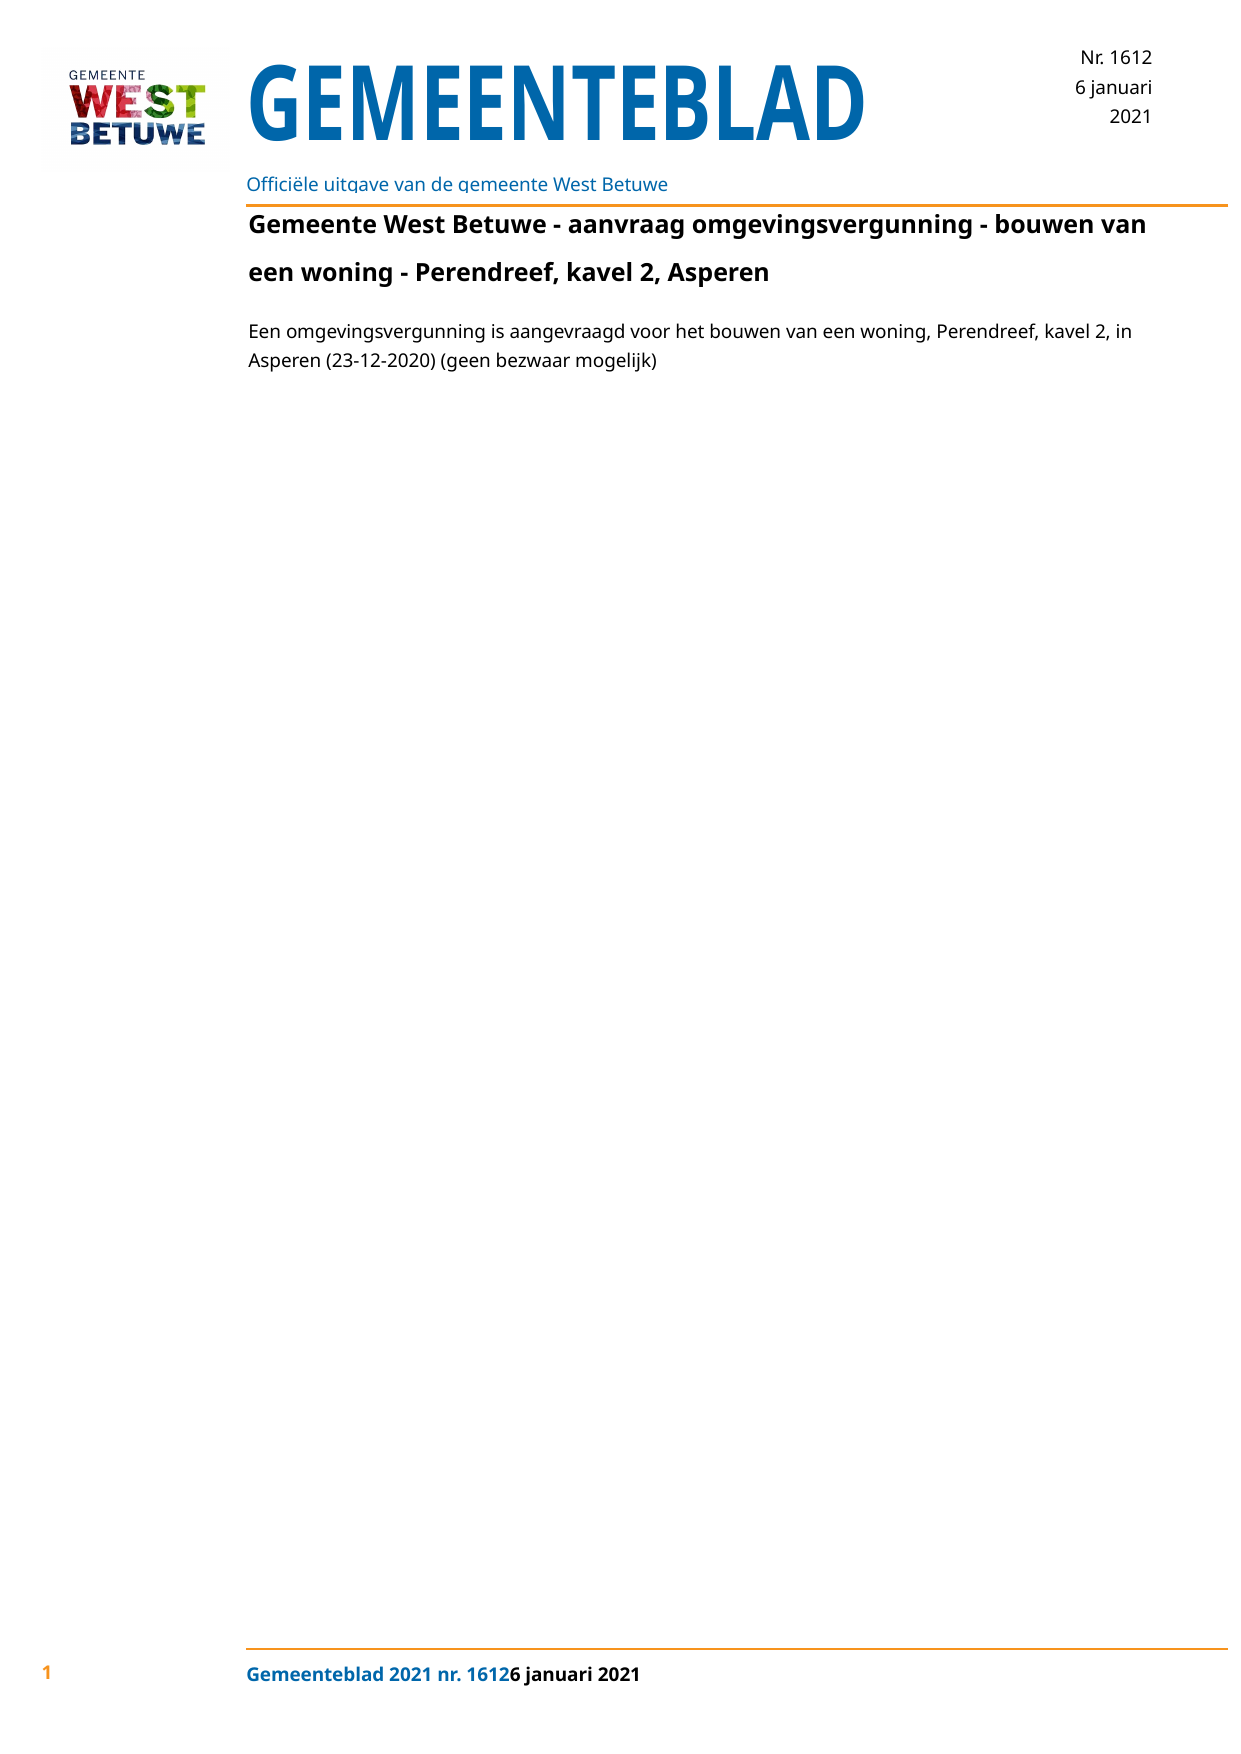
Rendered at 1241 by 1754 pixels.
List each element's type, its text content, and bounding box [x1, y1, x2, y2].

text Een omgevingsvergunning is aangevraagd voor het bouwen van een woning, Perendreef, kavel 2, in Asperen (23-12-2020) (geen bezwaar mogelijk) [248, 318, 1152, 373]
text Gemeente West Betuwe - aanvraag omgevingsvergunning - bouwen van een woning - Perendreef, kavel 2, Asperen [248, 207, 1152, 288]
picture [41, 47, 231, 172]
